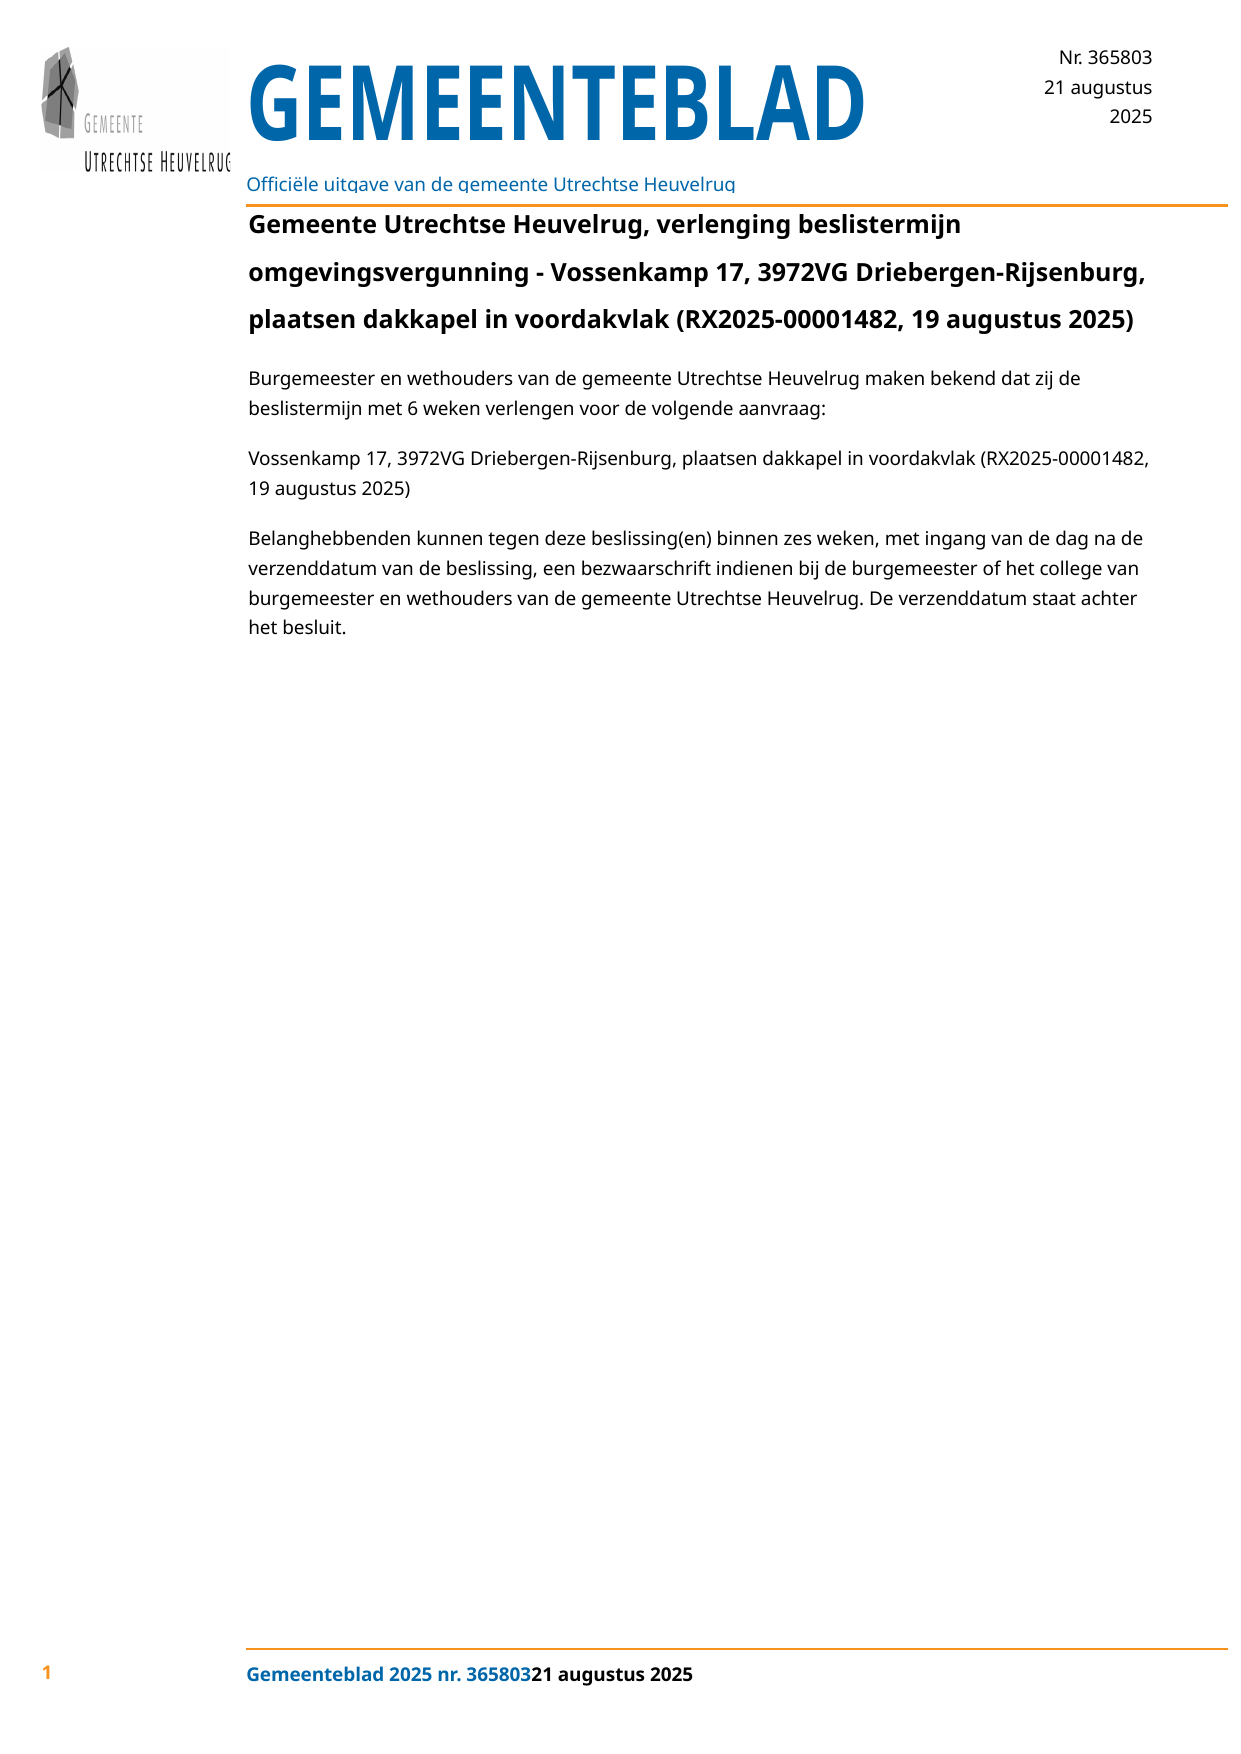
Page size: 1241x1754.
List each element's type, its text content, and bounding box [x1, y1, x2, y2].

text Burgemeester en wethouders van de gemeente Utrechtse Heuvelrug maken bekend dat zij de beslistermijn met 6 weken verlengen voor de volgende aanvraag: [248, 366, 1152, 421]
text Vossenkamp 17, 3972VG Driebergen-Rijsenburg, plaatsen dakkapel in voordakvlak (RX2025-00001482, 19 augustus 2025) [248, 446, 1152, 501]
picture [41, 47, 231, 172]
text Gemeente Utrechtse Heuvelrug, verlenging beslistermijn omgevingsvergunning - Vossenkamp 17, 3972VG Driebergen-Rijsenburg, plaatsen dakkapel in voordakvlak (RX2025-00001482, 19 augustus 2025) [248, 207, 1152, 336]
text Belanghebbenden kunnen tegen deze beslissing(en) binnen zes weken, met ingang van de dag na de verzenddatum van de beslissing, een bezwaarschrift indienen bij de burgemeester of het college van burgemeester en wethouders van de gemeente Utrechtse Heuvelrug. De verzenddatum staat achter het besluit. [248, 526, 1152, 640]
